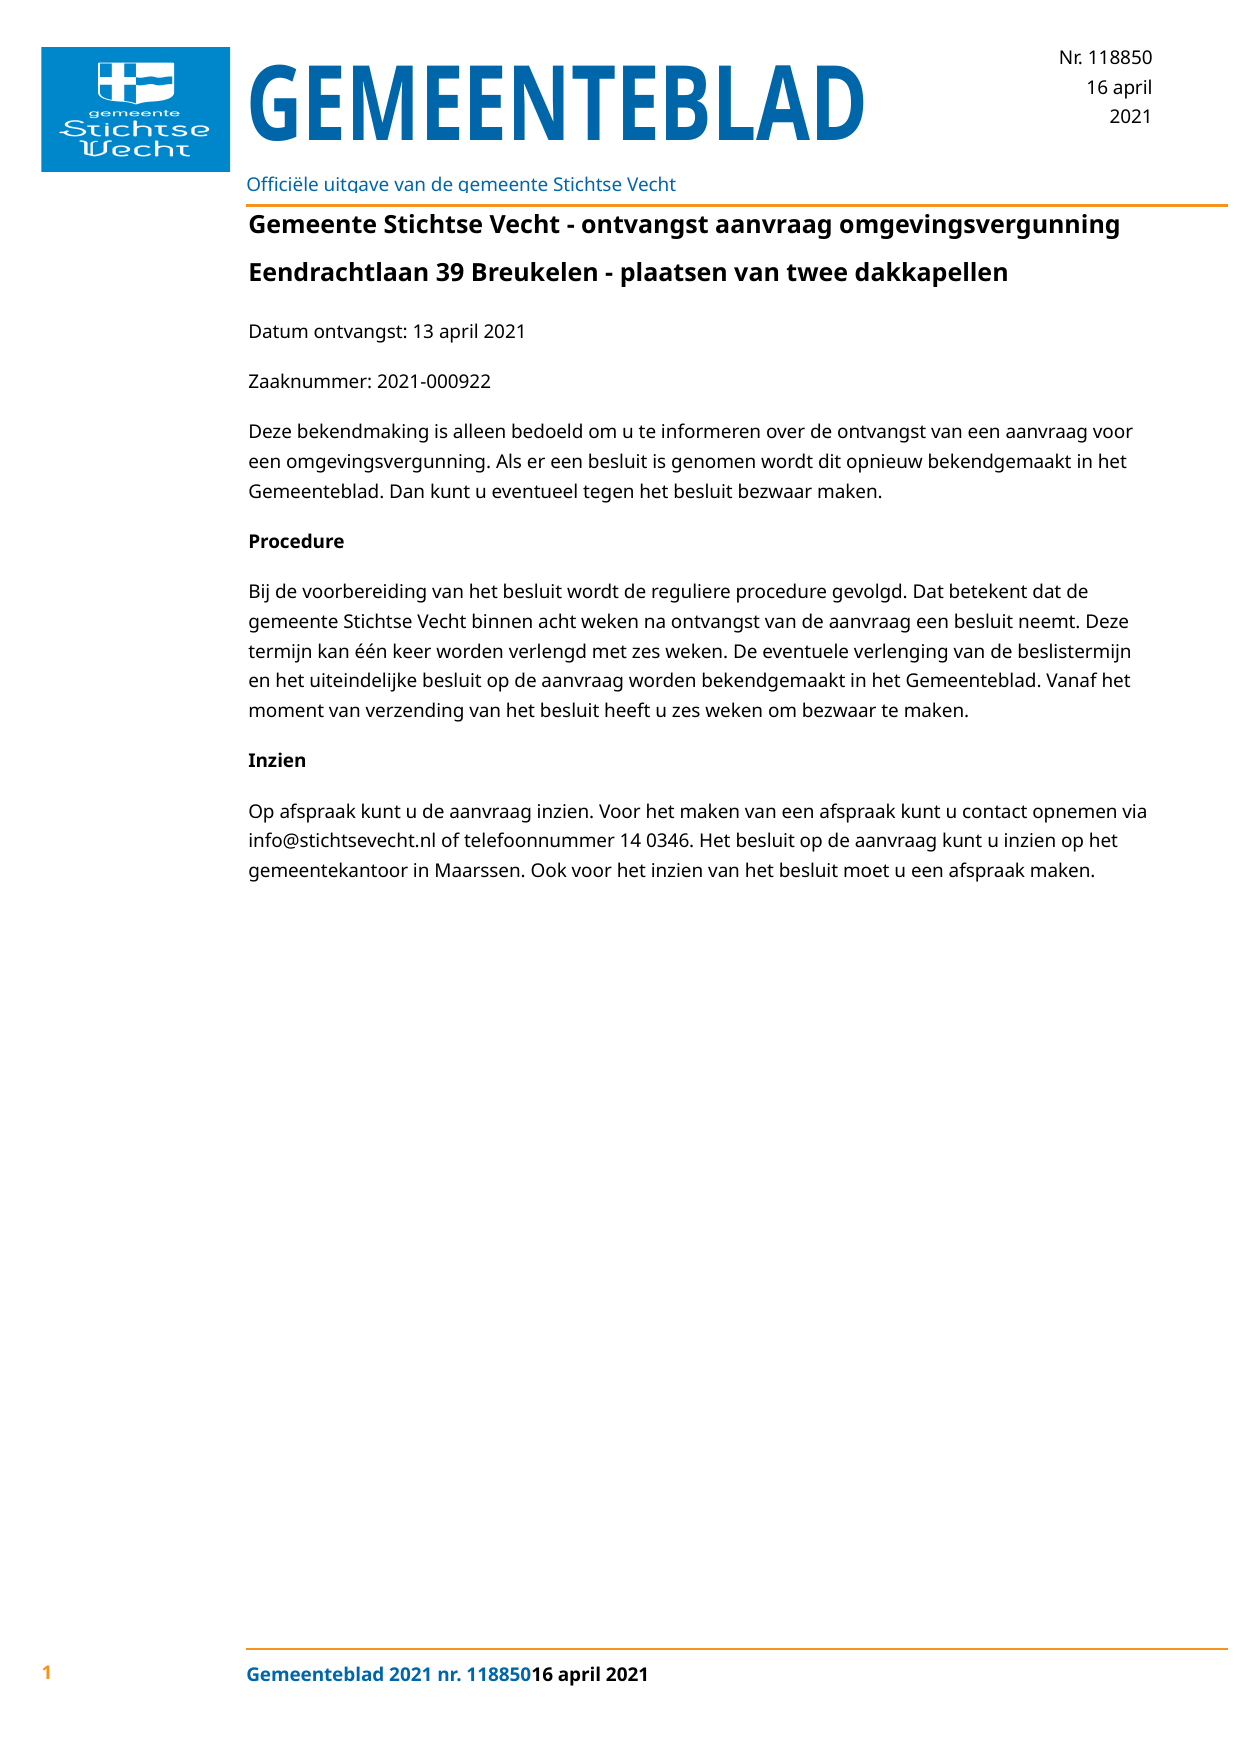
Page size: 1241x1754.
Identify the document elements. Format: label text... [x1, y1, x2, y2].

picture [137, 63, 174, 103]
text Datum ontvangst: 13 april 2021 [248, 318, 1152, 344]
text Inzien [248, 747, 1152, 773]
text Bij de voorbereiding van het besluit wordt de reguliere procedure gevolgd. Dat betekent dat de gemeente Stichtse Vecht binnen acht weken na ontvangst van de aanvraag een besluit neemt. Deze termijn kan één keer worden verlengd met zes weken. De eventuele verlenging van de beslistermijn en het uiteindelijke besluit op de aanvraag worden bekendgemaakt in het Gemeenteblad. Vanaf het moment van verzending van het besluit heeft u zes weken om bezwaar te maken. [248, 579, 1152, 723]
text Procedure [248, 528, 1152, 554]
text Zaaknummer: 2021-000922 [248, 368, 1152, 394]
picture [99, 63, 135, 101]
text Gemeente Stichtse Vecht - ontvangst aanvraag omgevingsvergunning Eendrachtlaan 39 Breukelen - plaatsen van twee dakkapellen [248, 207, 1152, 288]
text Op afspraak kunt u de aanvraag inzien. Voor het maken van een afspraak kunt u contact opnemen via info@stichtsevecht.nl of telefoonnummer 14 0346. Het besluit op de aanvraag kunt u inzien op het gemeentekantoor in Maarssen. Ook voor het inzien van het besluit moet u een afspraak maken. [248, 798, 1152, 883]
text Deze bekendmaking is alleen bedoeld om u te informeren over de ontvangst van een aanvraag voor een omgevingsvergunning. Als er een besluit is genomen wordt dit opnieuw bekendgemaakt in het Gemeenteblad. Dan kunt u eventueel tegen het besluit bezwaar maken. [248, 419, 1152, 504]
